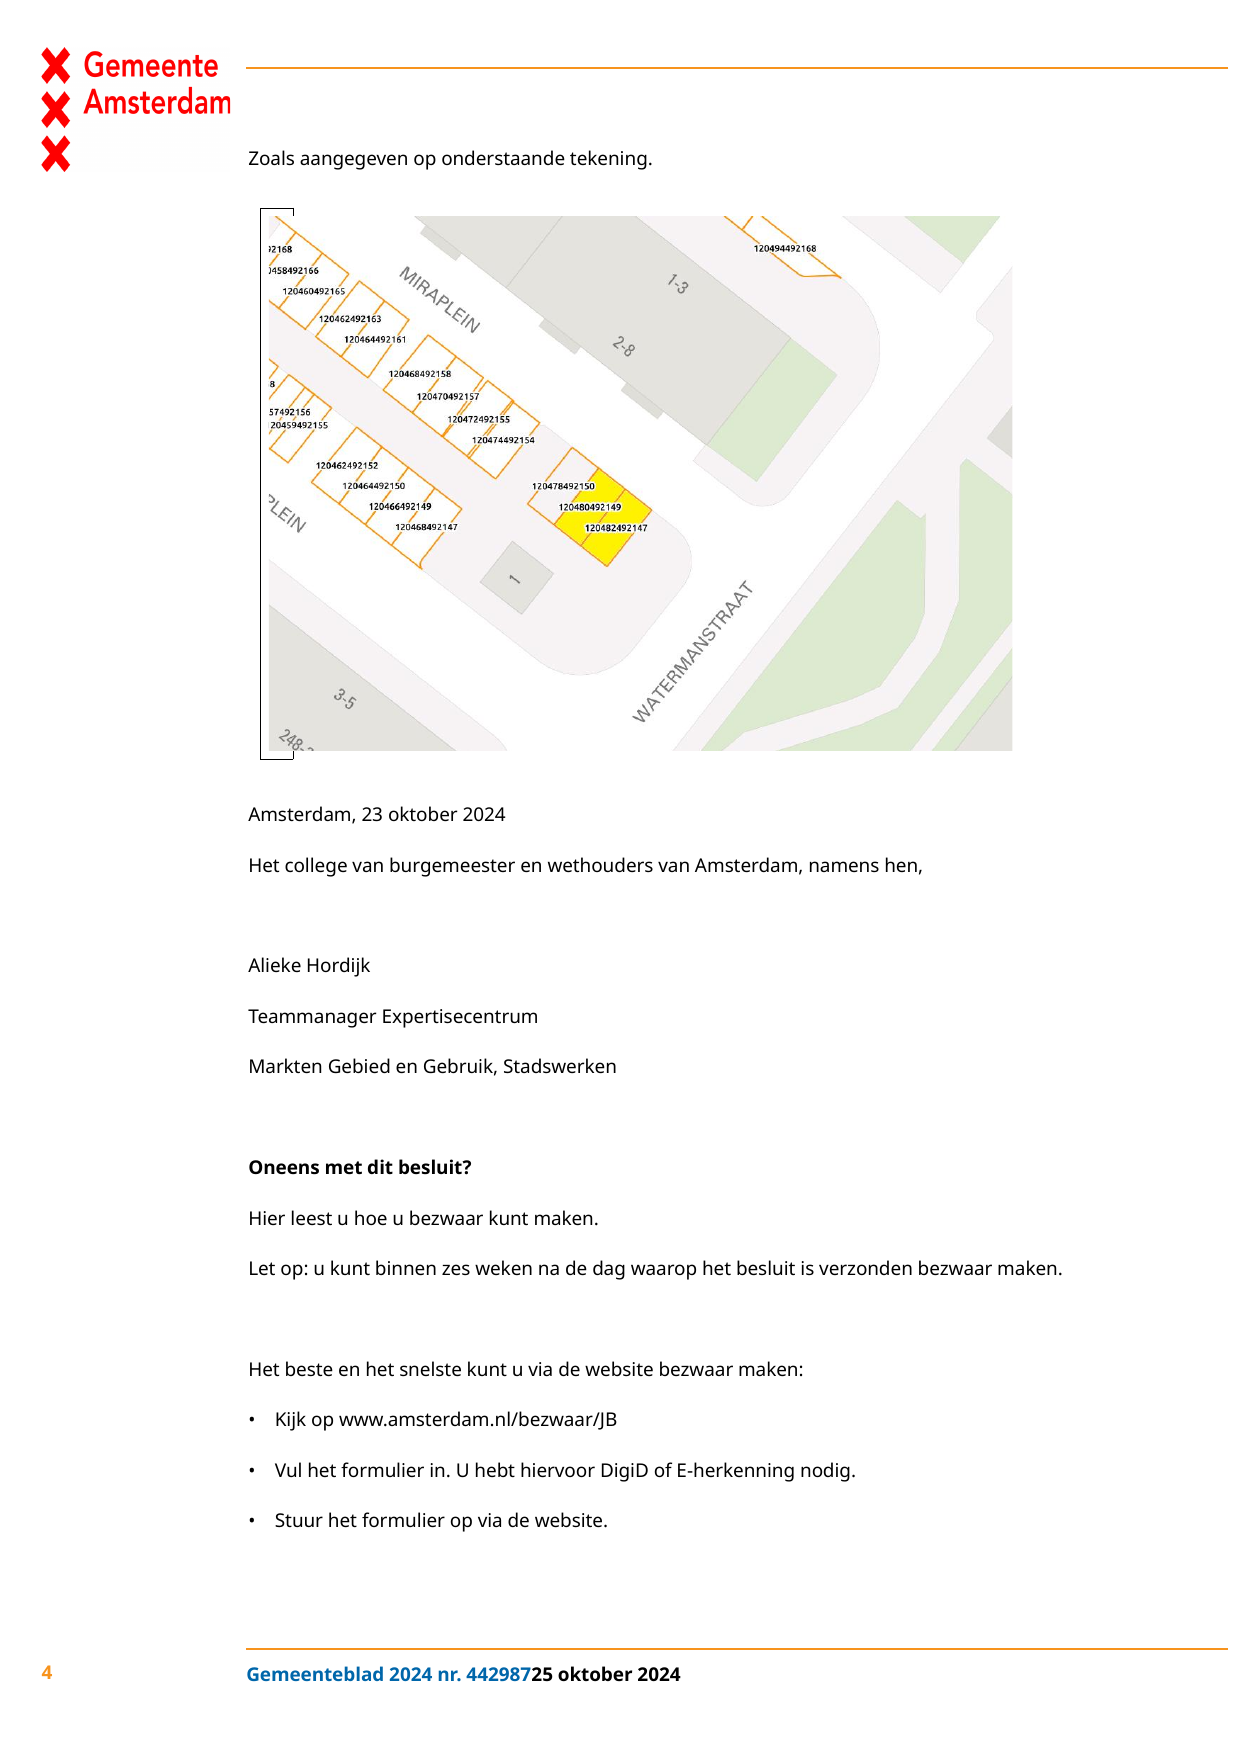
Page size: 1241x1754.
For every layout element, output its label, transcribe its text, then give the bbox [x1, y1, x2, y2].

text Amsterdam, 23 oktober 2024 [248, 801, 1152, 827]
text Zoals aangegeven op onderstaande tekening. [248, 145, 1152, 171]
text • Kijk op www.amsterdam.nl/bezwaar/JB [248, 1406, 1152, 1432]
text Teammanager Expertisecentrum [248, 1003, 1152, 1029]
text • Stuur het formulier op via de website. [248, 1507, 1152, 1533]
text Het college van burgemeester en wethouders van Amsterdam, namens hen, [248, 852, 1152, 878]
text Het beste en het snelste kunt u via de website bezwaar maken: [248, 1356, 1152, 1382]
text Hier leest u hoe u bezwaar kunt maken. [248, 1205, 1152, 1231]
text Let op: u kunt binnen zes weken na de dag waarop het besluit is verzonden bezwaar maken. [248, 1255, 1152, 1281]
text Markten Gebied en Gebruik, Stadswerken [248, 1053, 1152, 1079]
text Oneens met dit besluit? [248, 1154, 1152, 1180]
text Alieke Hordijk [248, 953, 1152, 978]
text • Vul het formulier in. U hebt hiervoor DigiD of E-herkenning nodig. [248, 1457, 1152, 1483]
picture [268, 216, 1013, 751]
picture [41, 47, 231, 172]
